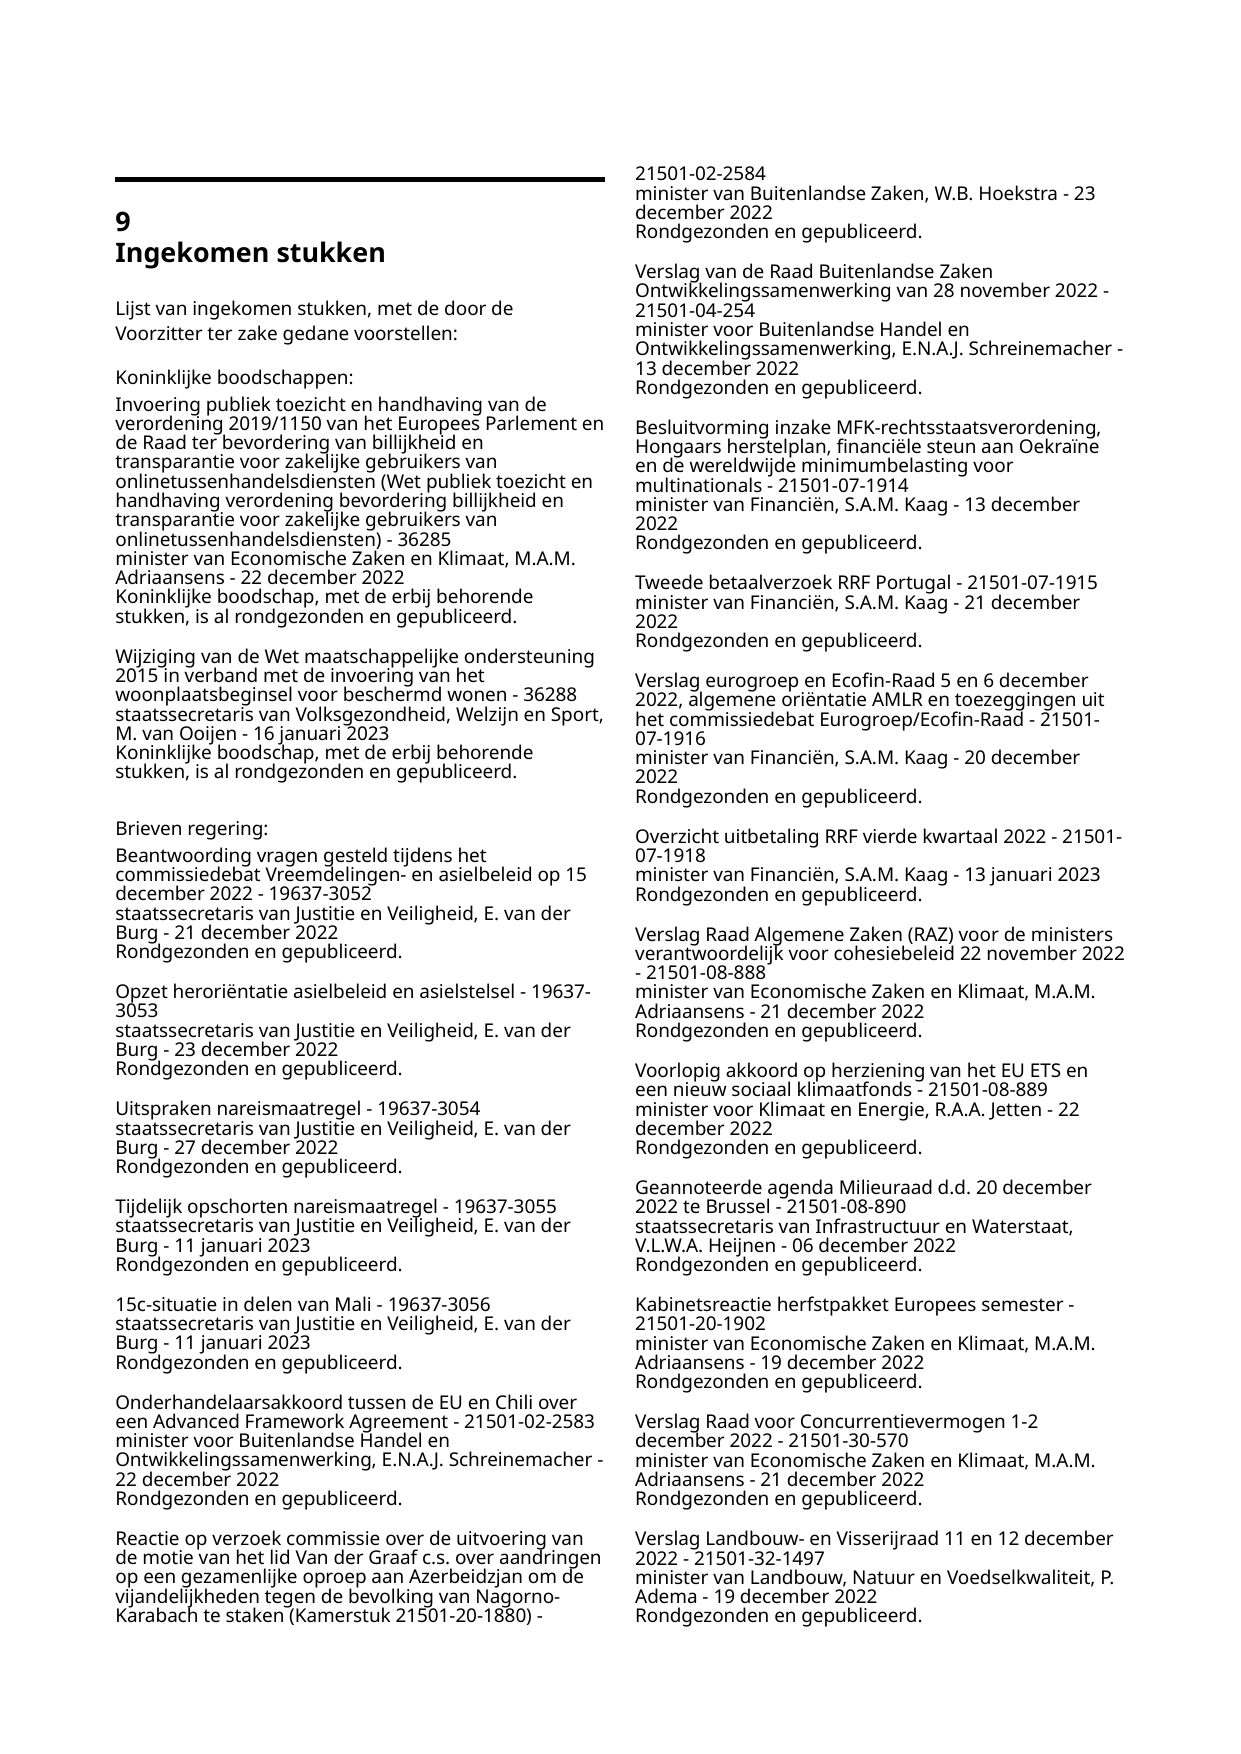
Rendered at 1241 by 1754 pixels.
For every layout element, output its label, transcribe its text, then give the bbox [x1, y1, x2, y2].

text staatssecretaris van Justitie en Veiligheid, E. van der Burg - 21 december 2022 [115, 904, 605, 943]
text Opzet heroriëntatie asielbeleid en asielstelsel - 19637-3053 [115, 983, 605, 1022]
text Verslag Landbouw- en Visserijraad 11 en 12 december 2022 - 21501-32-1497 [635, 1530, 1125, 1569]
text Ingekomen stukken [115, 239, 605, 283]
text Rondgezonden en gepubliceerd. [635, 223, 1125, 242]
text Uitspraken nareismaatregel - 19637-3054 [115, 1100, 605, 1119]
text minister van Financiën, S.A.M. Kaag - 21 december 2022 [635, 594, 1125, 632]
text Rondgezonden en gepubliceerd. [635, 534, 1125, 554]
text Verslag Raad Algemene Zaken (RAZ) voor de ministers verantwoordelijk voor cohesiebeleid 22 november 2022 - 21501-08-888 [635, 926, 1125, 983]
text Rondgezonden en gepubliceerd. [635, 1373, 1125, 1392]
text minister van Economische Zaken en Klimaat, M.A.M. Adriaansens - 21 december 2022 [635, 1452, 1125, 1490]
text Invoering publiek toezicht en handhaving van de verordening 2019/1150 van het Europees Parlement en de Raad ter bevordering van billijkheid en transparantie voor zakelijke gebruikers van onlinetussenhandelsdiensten (Wet publiek toezicht en handhaving verordening bevordering billijkheid en transparantie voor zakelijke gebruikers van onlinetussenhandelsdiensten) - 36285 [115, 396, 605, 550]
text - 21501-02-2584 [635, 165, 1125, 184]
text staatssecretaris van Volksgezondheid, Welzijn en Sport, M. van Ooijen - 16 januari 2023 [115, 706, 605, 744]
text Rondgezonden en gepubliceerd. [635, 1256, 1125, 1275]
text Koninklijke boodschap, met de erbij behorende stukken, is al rondgezonden en gepubliceerd. [115, 588, 605, 627]
text Rondgezonden en gepubliceerd. [635, 886, 1125, 905]
text staatssecretaris van Justitie en Veiligheid, E. van der Burg - 11 januari 2023 [115, 1217, 605, 1256]
text Tijdelijk opschorten nareismaatregel - 19637-3055 [115, 1198, 605, 1217]
text Verslag Raad voor Concurrentievermogen 1-2 december 2022 - 21501-30-570 [635, 1413, 1125, 1452]
text staatssecretaris van Infrastructuur en Waterstaat, V.L.W.A. Heijnen - 06 december 2022 [635, 1218, 1125, 1256]
text minister van Financiën, S.A.M. Kaag - 13 december 2022 [635, 496, 1125, 534]
text Verslag eurogroep en Ecofin-Raad 5 en 6 december 2022, algemene oriëntatie AMLR en toezeggingen uit het commissiedebat Eurogroep/Ecofin-Raad - 21501-07-1916 [635, 672, 1125, 749]
text Geannoteerde agenda Milieuraad d.d. 20 december 2022 te Brussel - 21501-08-890 [635, 1179, 1125, 1218]
text Koninklijke boodschappen: [115, 364, 605, 390]
text Kabinetsreactie herfstpakket Europees semester - 21501-20-1902 [635, 1296, 1125, 1335]
text Wijziging van de Wet maatschappelijke ondersteuning 2015 in verband met de invoering van het woonplaatsbeginsel voor beschermd wonen - 36288 [115, 648, 605, 706]
text Rondgezonden en gepubliceerd. [635, 1607, 1125, 1627]
text staatssecretaris van Justitie en Veiligheid, E. van der Burg - 23 december 2022 [115, 1022, 605, 1060]
text Reactie op verzoek commissie over de uitvoering van de motie van het lid Van der Graaf c.s. over aandringen op een gezamenlijke oproep aan Azerbeidzjan om de vijandelijkheden tegen de bevolking van Nagorno-Karabach te staken (Kamerstuk 21501-20-1880) [115, 1530, 605, 1626]
text Besluitvorming inzake MFK-rechtsstaatsverordening, Hongaars herstelplan, financiële steun aan Oekraïne en de wereldwijde minimumbelasting voor multinationals - 21501-07-1914 [635, 419, 1125, 496]
text minister van Financiën, S.A.M. Kaag - 13 januari 2023 [635, 866, 1125, 886]
text minister voor Buitenlandse Handel en Ontwikkelingssamenwerking, E.N.A.J. Schreinemacher - 22 december 2022 [115, 1432, 605, 1490]
text Rondgezonden en gepubliceerd. [115, 1256, 605, 1275]
text 15c-situatie in delen van Mali - 19637-3056 [115, 1296, 605, 1315]
text Rondgezonden en gepubliceerd. [115, 1354, 605, 1373]
text Rondgezonden en gepubliceerd. [635, 1139, 1125, 1158]
text Rondgezonden en gepubliceerd. [115, 1060, 605, 1079]
text Beantwoording vragen gesteld tijdens het commissiedebat Vreemdelingen- en asielbeleid op 15 december 2022 - 19637-3052 [115, 847, 605, 904]
text Rondgezonden en gepubliceerd. [635, 1490, 1125, 1509]
text minister van Financiën, S.A.M. Kaag - 20 december 2022 [635, 749, 1125, 788]
text staatssecretaris van Justitie en Veiligheid, E. van der Burg - 27 december 2022 [115, 1119, 605, 1158]
text minister van Landbouw, Natuur en Voedselkwaliteit, P. Adema - 19 december 2022 [635, 1569, 1125, 1607]
text Brieven regering: [115, 815, 605, 841]
text Onderhandelaarsakkoord tussen de EU en Chili over een Advanced Framework Agreement - 21501-02-2583 [115, 1394, 605, 1432]
text Rondgezonden en gepubliceerd. [115, 1158, 605, 1177]
text minister van Economische Zaken en Klimaat, M.A.M. Adriaansens - 19 december 2022 [635, 1335, 1125, 1373]
text Voorlopig akkoord op herziening van het EU ETS en een nieuw sociaal klimaatfonds - 21501-08-889 [635, 1062, 1125, 1101]
text Rondgezonden en gepubliceerd. [635, 1022, 1125, 1041]
text Rondgezonden en gepubliceerd. [635, 632, 1125, 651]
text Lijst van ingekomen stukken, met de door de Voorzitter ter zake gedane voorstellen: [115, 295, 605, 346]
text Koninklijke boodschap, met de erbij behorende stukken, is al rondgezonden en gepubliceerd. [115, 744, 605, 783]
text Rondgezonden en gepubliceerd. [635, 379, 1125, 398]
text minister van Economische Zaken en Klimaat, M.A.M. Adriaansens - 21 december 2022 [635, 983, 1125, 1022]
text Rondgezonden en gepubliceerd. [115, 1490, 605, 1509]
text minister van Buitenlandse Zaken, W.B. Hoekstra - 23 december 2022 [635, 184, 1125, 223]
text minister van Economische Zaken en Klimaat, M.A.M. Adriaansens - 22 december 2022 [115, 550, 605, 588]
text Tweede betaalverzoek RRF Portugal - 21501-07-1915 [635, 574, 1125, 594]
text Rondgezonden en gepubliceerd. [115, 943, 605, 962]
text Overzicht uitbetaling RRF vierde kwartaal 2022 - 21501-07-1918 [635, 828, 1125, 866]
text Rondgezonden en gepubliceerd. [635, 788, 1125, 807]
text minister voor Klimaat en Energie, R.A.A. Jetten - 22 december 2022 [635, 1101, 1125, 1139]
text minister voor Buitenlandse Handel en Ontwikkelingssamenwerking, E.N.A.J. Schreinemacher - 13 december 2022 [635, 321, 1125, 379]
text 9 [115, 203, 605, 239]
text Verslag van de Raad Buitenlandse Zaken Ontwikkelingssamenwerking van 28 november 2022 - 21501-04-254 [635, 263, 1125, 321]
text staatssecretaris van Justitie en Veiligheid, E. van der Burg - 11 januari 2023 [115, 1315, 605, 1354]
